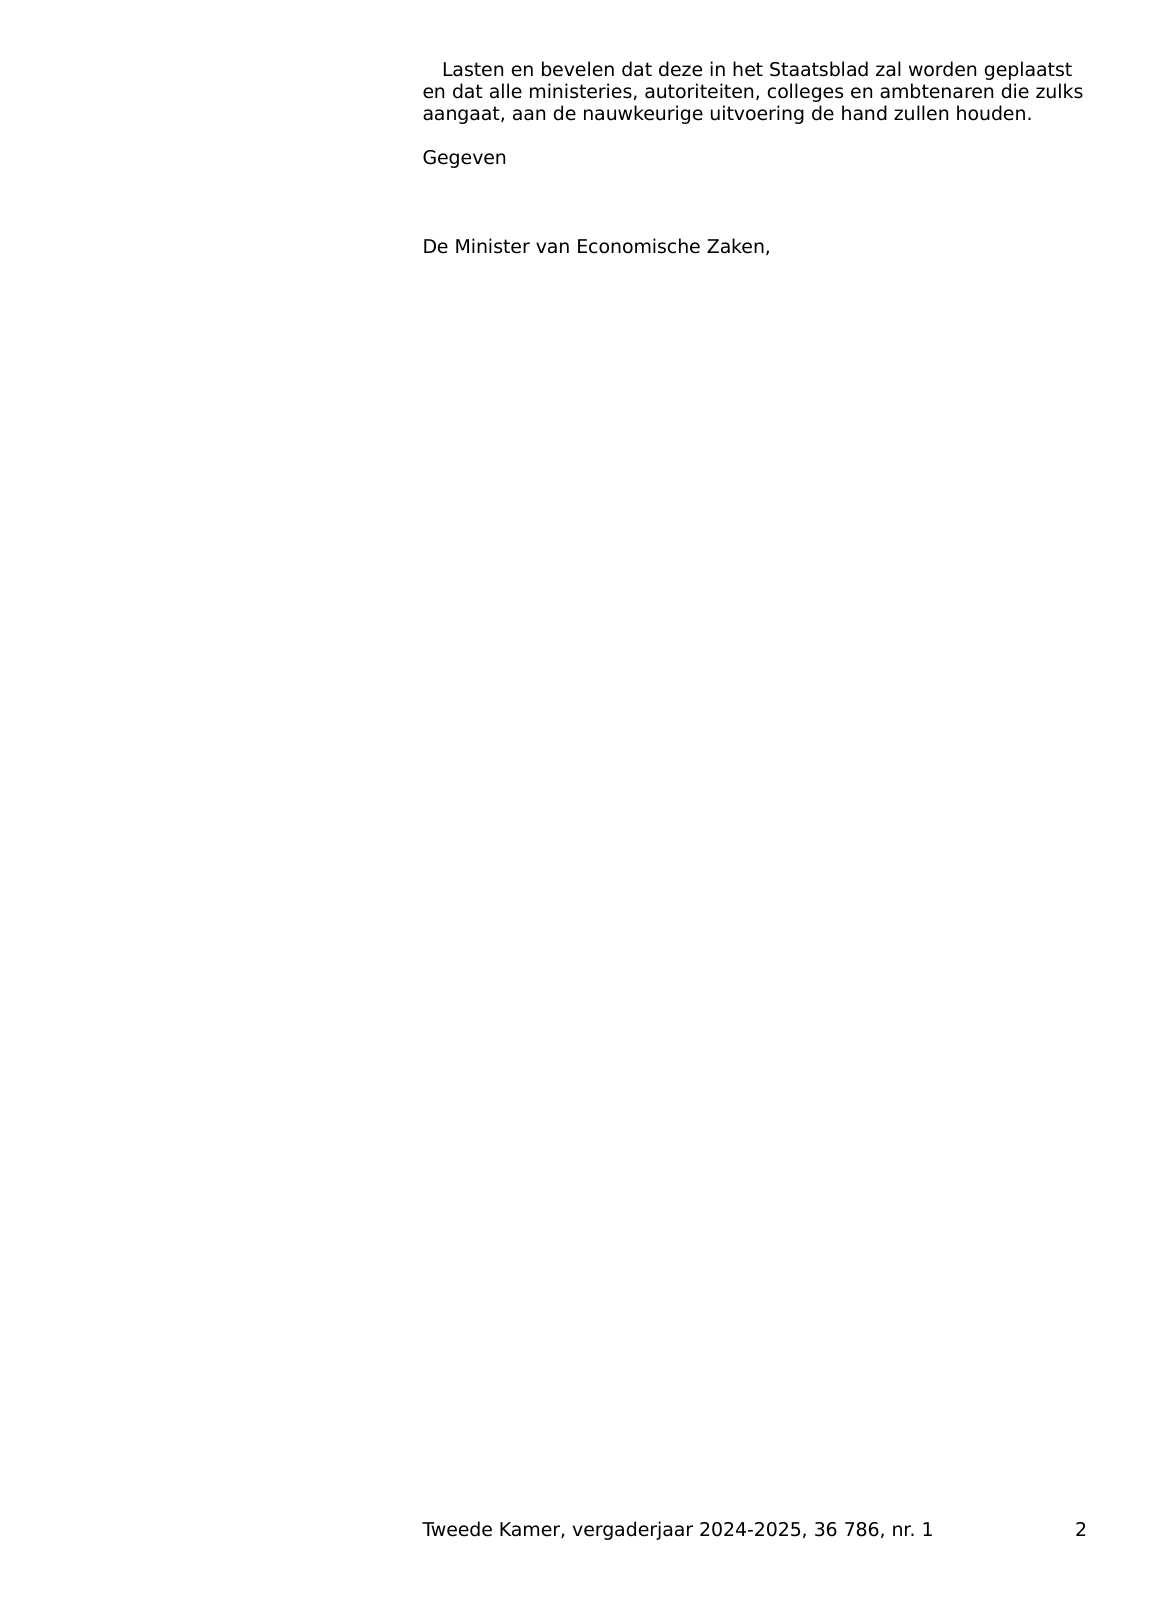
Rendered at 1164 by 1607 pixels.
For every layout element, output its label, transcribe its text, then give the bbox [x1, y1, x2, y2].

text Lasten en bevelen dat deze in het Staatsblad zal worden geplaatst en dat alle ministeries, autoriteiten, colleges en ambtenaren die zulks aangaat, aan de nauwkeurige uitvoering de hand zullen houden. [422, 59, 1087, 125]
text Gegeven [422, 147, 1087, 169]
text De Minister van Economische Zaken, [422, 236, 1087, 258]
